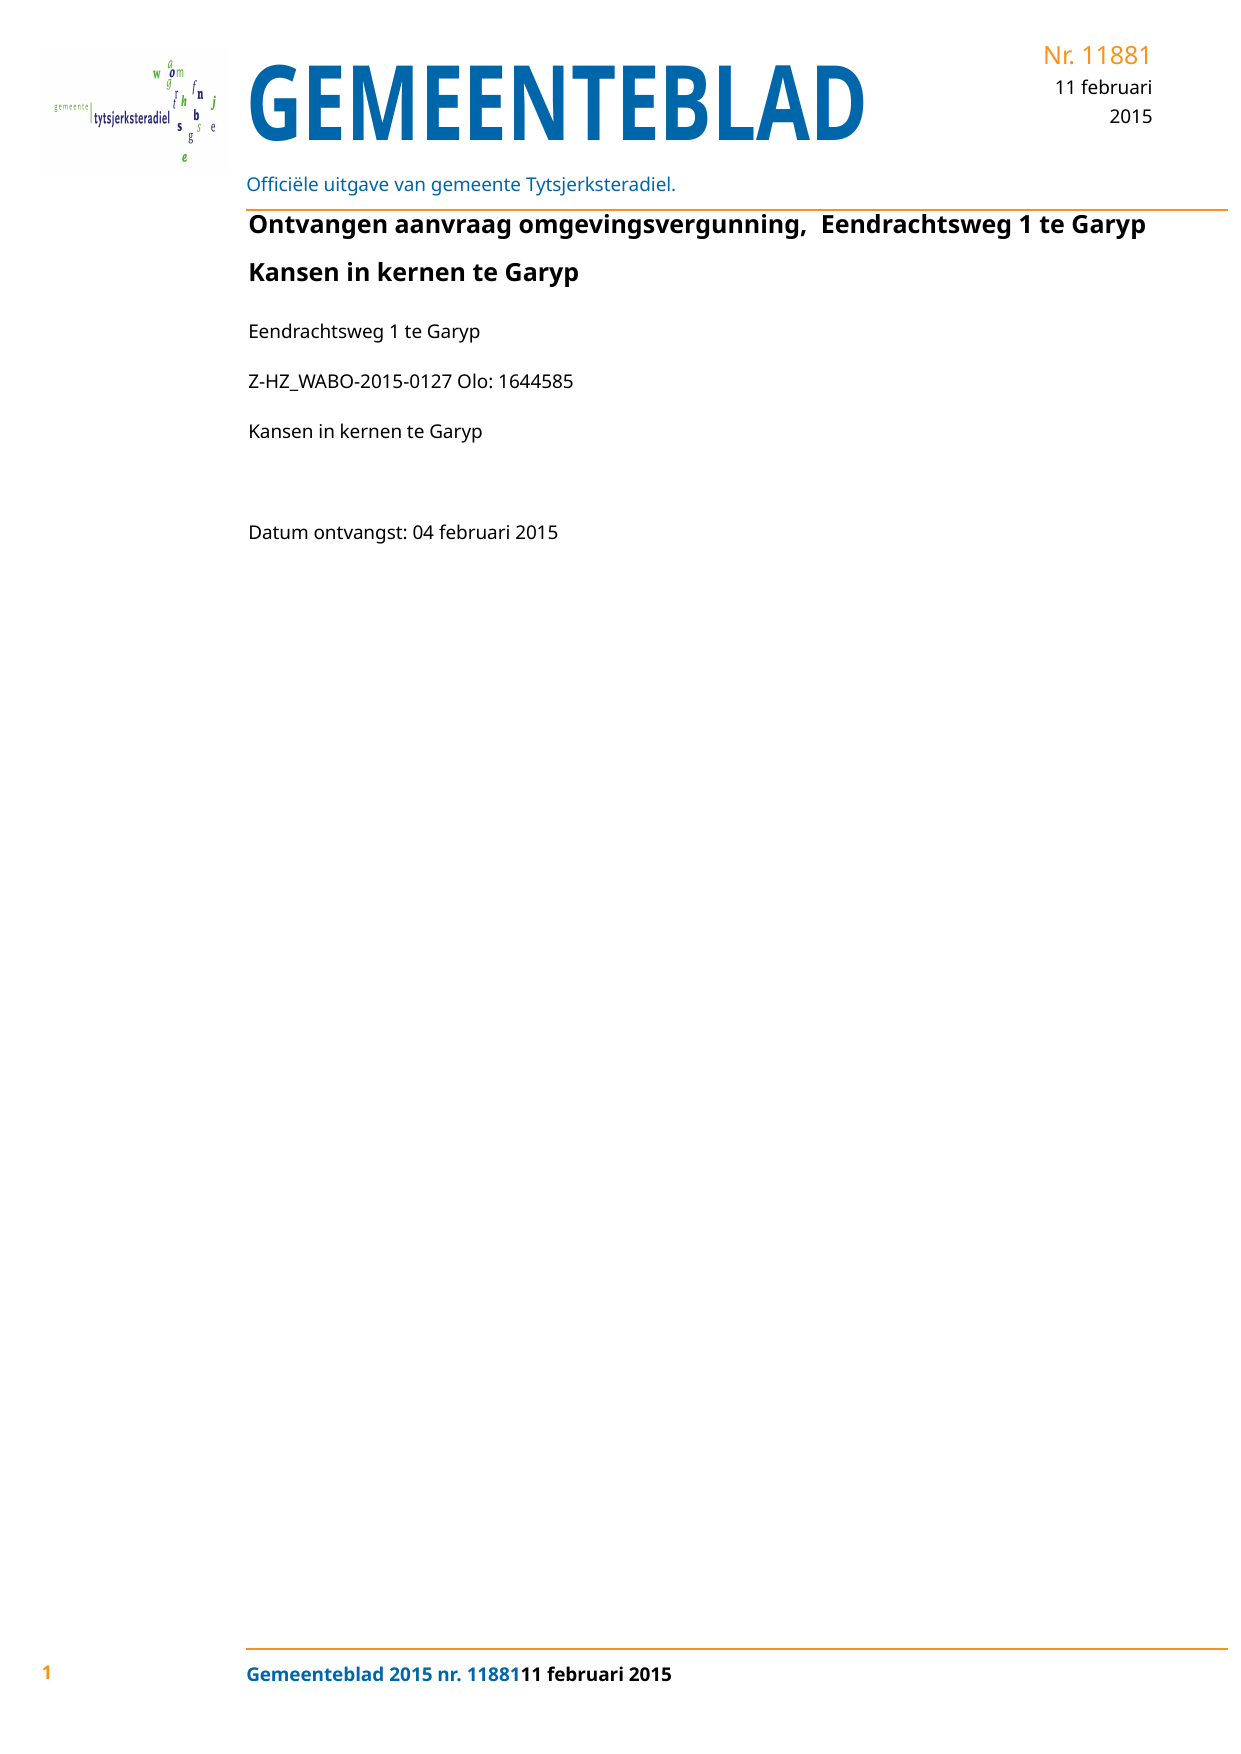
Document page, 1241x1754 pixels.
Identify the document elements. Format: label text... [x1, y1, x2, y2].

text Datum ontvangst: 04 februari 2015 [248, 519, 1152, 545]
text Ontvangen aanvraag omgevingsvergunning, Eendrachtsweg 1 te Garyp Kansen in kernen te Garyp [248, 211, 1152, 288]
text Z-HZ_WABO-2015-0127 Olo: 1644585 [248, 368, 1152, 394]
text Eendrachtsweg 1 te Garyp [248, 318, 1152, 344]
text Kansen in kernen te Garyp [248, 419, 1152, 444]
picture [41, 47, 231, 172]
